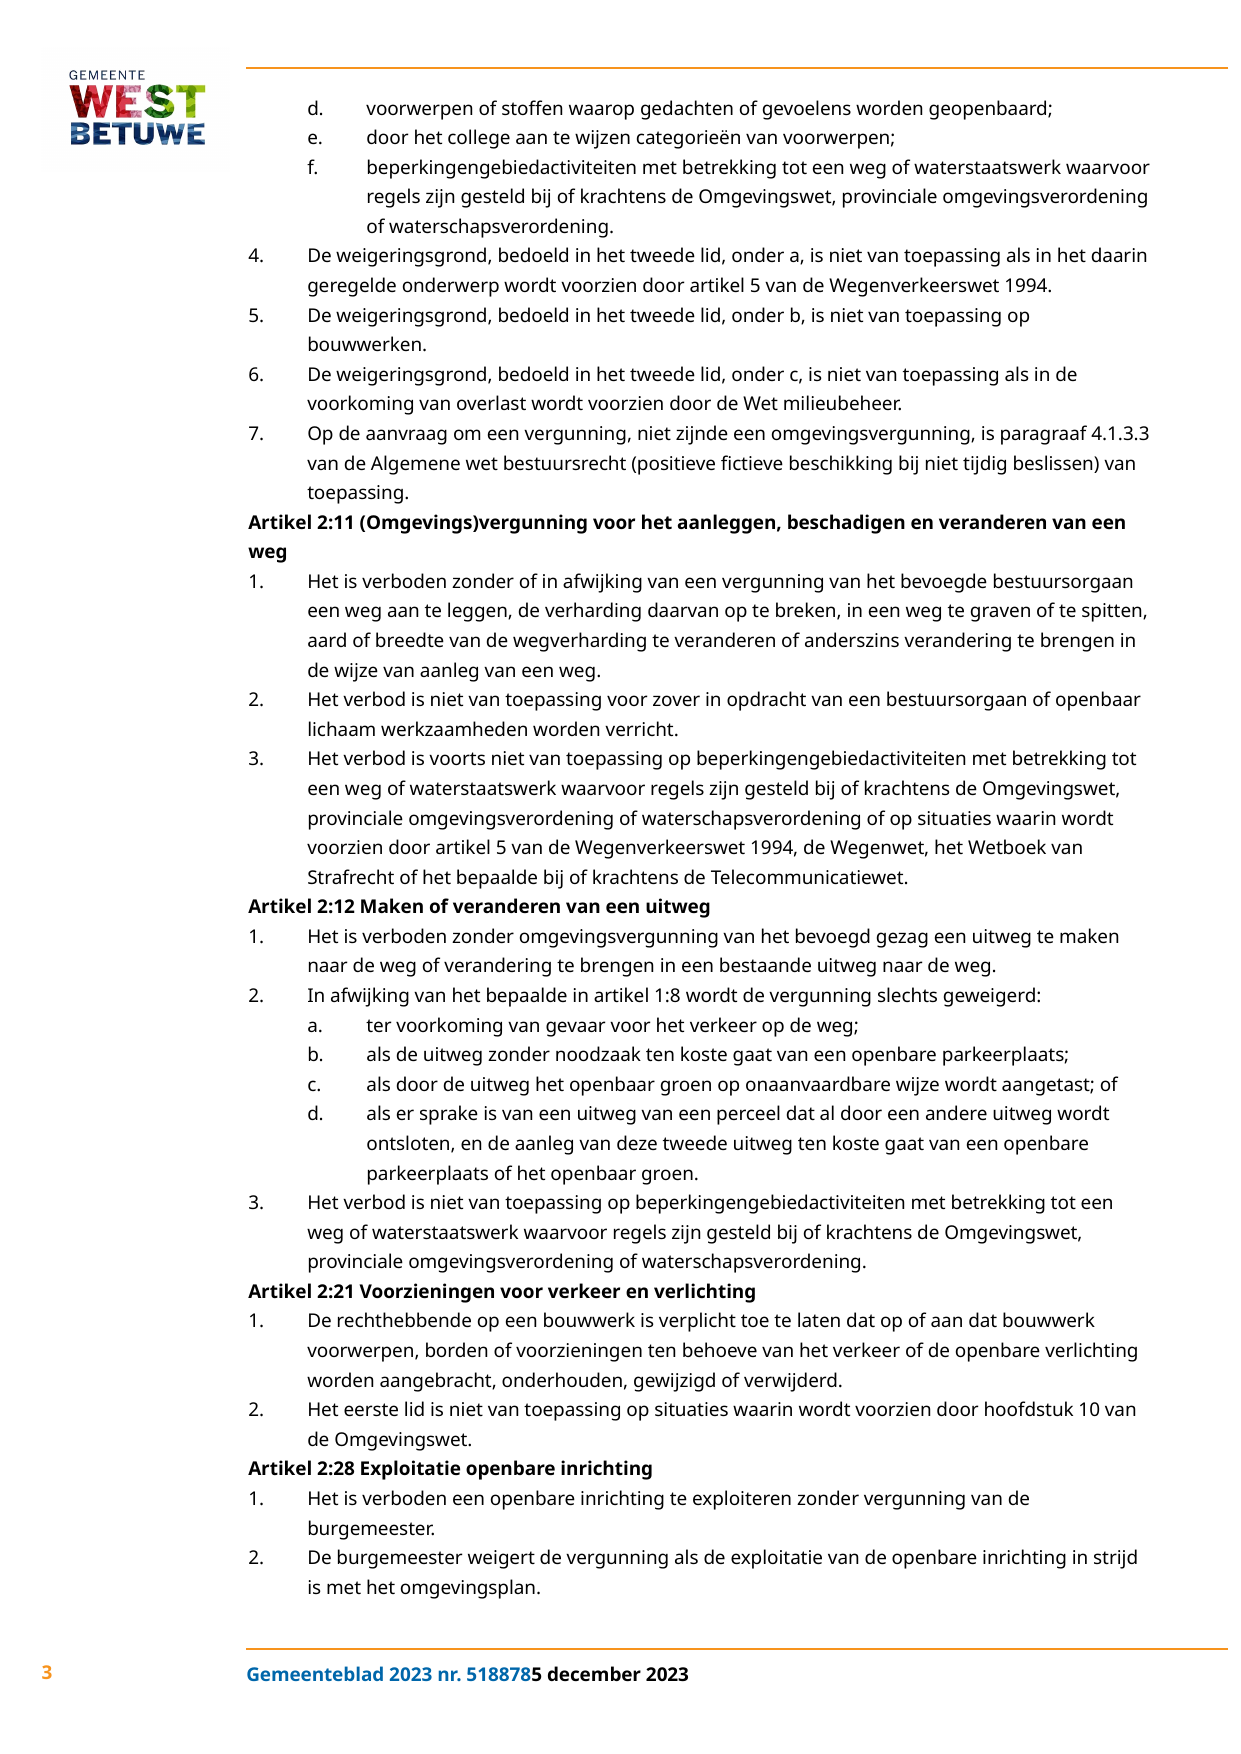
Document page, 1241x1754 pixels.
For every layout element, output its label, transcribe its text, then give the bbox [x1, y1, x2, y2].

list De weigeringsgrond, bedoeld in het tweede lid, onder a, is niet van toepassing als in het daarin geregelde onderwerp wordt voorzien door artikel 5 van de Wegenverkeerswet 1994. [248, 243, 1152, 298]
text Artikel 2:21 Voorzieningen voor verkeer en verlichting [248, 1278, 1152, 1304]
text Artikel 2:11 (Omgevings)vergunning voor het aanleggen, beschadigen en veranderen van een weg [248, 509, 1152, 564]
text Artikel 2:12 Maken of veranderen van een uitweg [248, 893, 1152, 919]
list als door de uitweg het openbaar groen op onaanvaardbare wijze wordt aangetast; of [307, 1071, 1152, 1097]
list ter voorkoming van gevaar voor het verkeer op de weg; [307, 1012, 1152, 1038]
list als de uitweg zonder noodzaak ten koste gaat van een openbare parkeerplaats; [307, 1041, 1152, 1067]
list beperkingengebiedactiviteiten met betrekking tot een weg of waterstaatswerk waarvoor regels zijn gesteld bij of krachtens de Omgevingswet, provinciale omgevingsverordening of waterschapsverordening. [307, 154, 1152, 239]
list De burgemeester weigert de vergunning als de exploitatie van de openbare inrichting in strijd is met het omgevingsplan. [248, 1544, 1152, 1600]
list Het eerste lid is niet van toepassing op situaties waarin wordt voorzien door hoofdstuk 10 van de Omgevingswet. [248, 1396, 1152, 1452]
picture [41, 47, 231, 172]
text Artikel 2:28 Exploitatie openbare inrichting [248, 1456, 1152, 1481]
list De weigeringsgrond, bedoeld in het tweede lid, onder b, is niet van toepassing op bouwwerken. [248, 302, 1152, 357]
list De rechthebbende op een bouwwerk is verplicht toe te laten dat op of aan dat bouwwerk voorwerpen, borden of voorzieningen ten behoeve van het verkeer of de openbare verlichting worden aangebracht, onderhouden, gewijzigd of verwijderd. [248, 1308, 1152, 1393]
list door het college aan te wijzen categorieën van voorwerpen; [307, 124, 1152, 150]
list In afwijking van het bepaalde in artikel 1:8 wordt de vergunning slechts geweigerd: [248, 982, 1152, 1008]
list Het is verboden zonder omgevingsvergunning van het bevoegd gezag een uitweg te maken naar de weg of verandering te brengen in een bestaande uitweg naar de weg. [248, 923, 1152, 978]
list Op de aanvraag om een vergunning, niet zijnde een omgevingsvergunning, is paragraaf 4.1.3.3 van de Algemene wet bestuursrecht (positieve fictieve beschikking bij niet tijdig beslissen) van toepassing. [248, 420, 1152, 505]
list Het verbod is niet van toepassing op beperkingengebiedactiviteiten met betrekking tot een weg of waterstaatswerk waarvoor regels zijn gesteld bij of krachtens de Omgevingswet, provinciale omgevingsverordening of waterschapsverordening. [248, 1189, 1152, 1274]
list Het verbod is voorts niet van toepassing op beperkingengebiedactiviteiten met betrekking tot een weg of waterstaatswerk waarvoor regels zijn gesteld bij of krachtens de Omgevingswet, provinciale omgevingsverordening of waterschapsverordening of op situaties waarin wordt voorzien door artikel 5 van de Wegenverkeerswet 1994, de Wegenwet, het Wetboek van Strafrecht of het bepaalde bij of krachtens de Telecommunicatiewet. [248, 746, 1152, 890]
list als er sprake is van een uitweg van een perceel dat al door een andere uitweg wordt ontsloten, en de aanleg van deze tweede uitweg ten koste gaat van een openbare parkeerplaats of het openbaar groen. [307, 1101, 1152, 1186]
list Het is verboden een openbare inrichting te exploiteren zonder vergunning van de burgemeester. [248, 1485, 1152, 1541]
list voorwerpen of stoffen waarop gedachten of gevoelens worden geopenbaard; [307, 95, 1152, 121]
list De weigeringsgrond, bedoeld in het tweede lid, onder c, is niet van toepassing als in de voorkoming van overlast wordt voorzien door de Wet milieubeheer. [248, 361, 1152, 416]
list Het verbod is niet van toepassing voor zover in opdracht van een bestuursorgaan of openbaar lichaam werkzaamheden worden verricht. [248, 686, 1152, 742]
list Het is verboden zonder of in afwijking van een vergunning van het bevoegde bestuursorgaan een weg aan te leggen, de verharding daarvan op te breken, in een weg te graven of te spitten, aard of breedte van de wegverharding te veranderen of anderszins verandering te brengen in de wijze van aanleg van een weg. [248, 568, 1152, 683]
